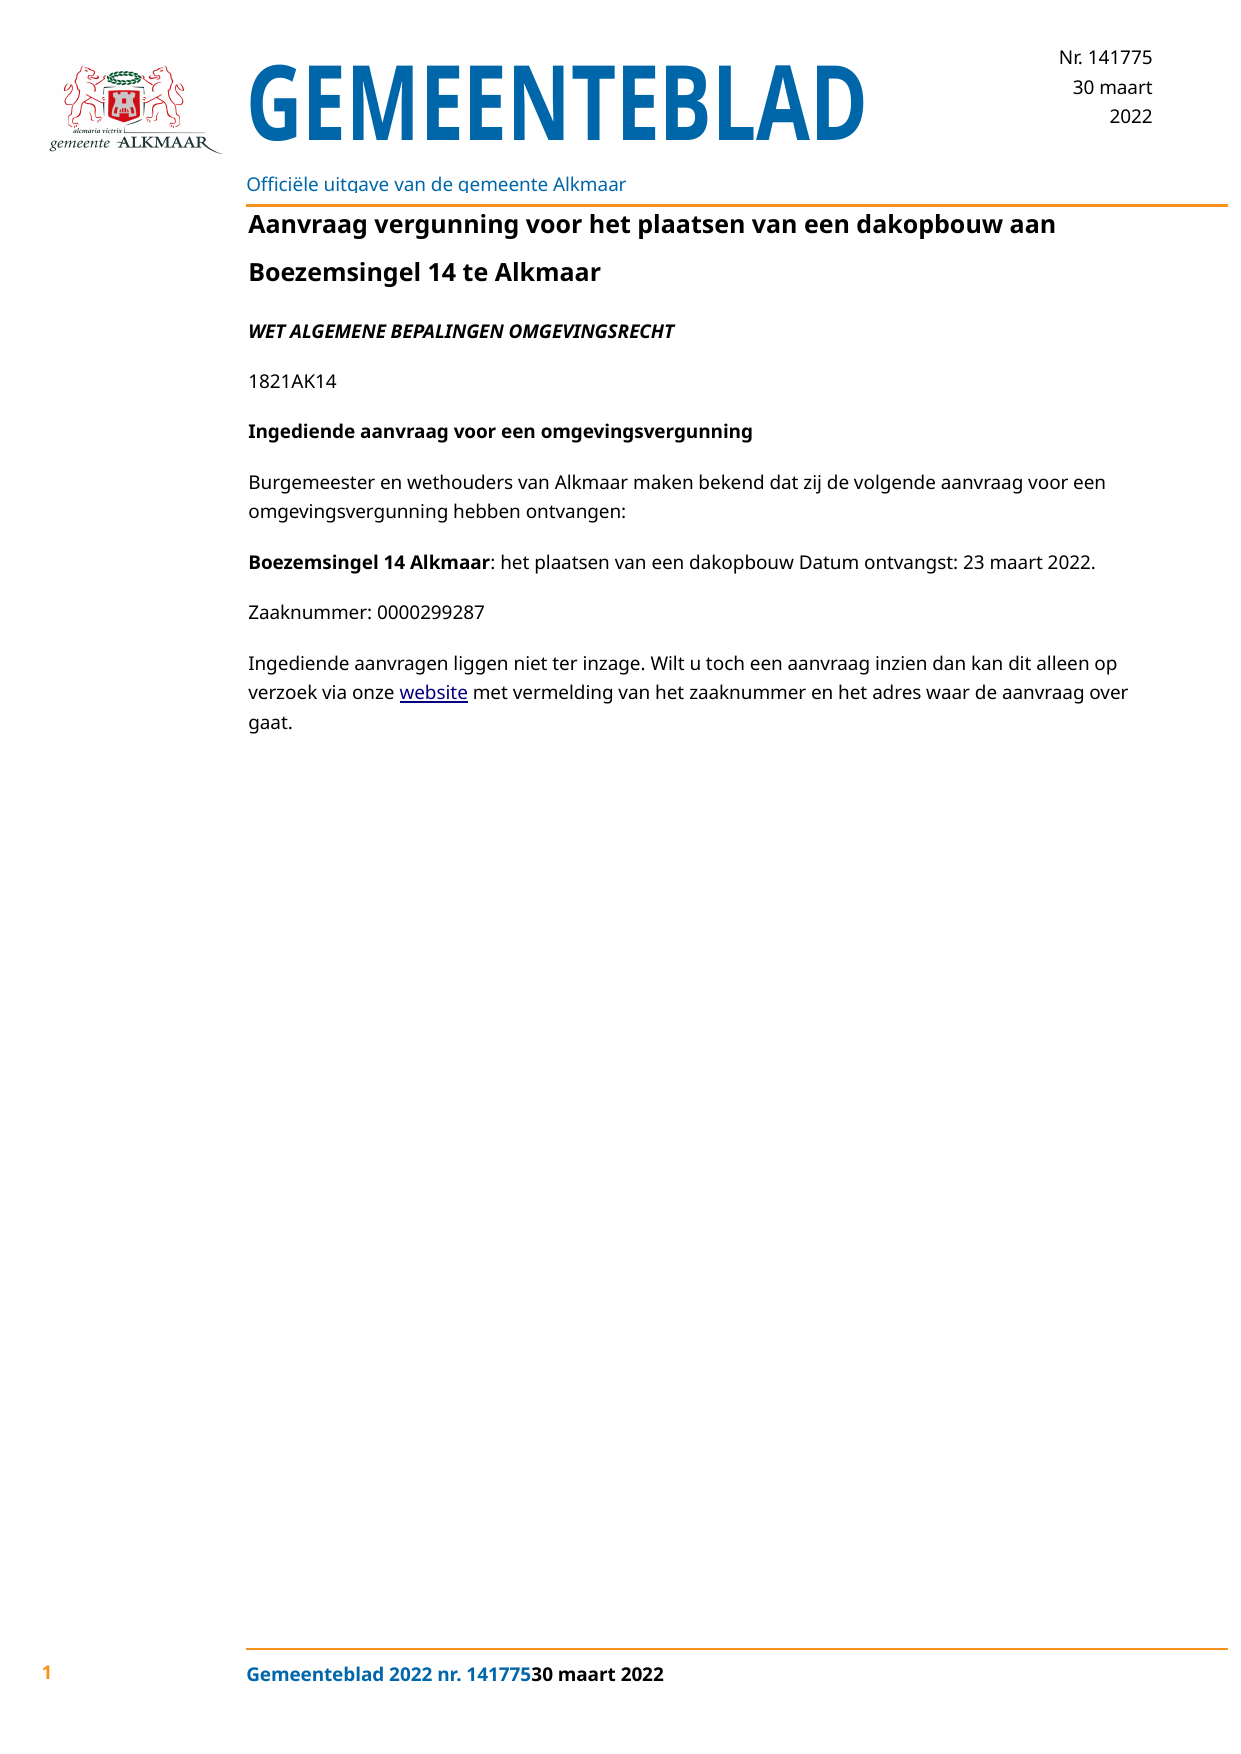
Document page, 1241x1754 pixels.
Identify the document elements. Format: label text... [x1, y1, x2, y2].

text 1821AK14 [248, 368, 1152, 394]
text Aanvraag vergunning voor het plaatsen van een dakopbouw aan Boezemsingel 14 te Alkmaar [248, 207, 1152, 288]
text WET ALGEMENE BEPALINGEN OMGEVINGSRECHT [248, 318, 1152, 344]
text Ingediende aanvraag voor een omgevingsvergunning [248, 419, 1152, 444]
text Zaaknummer: 0000299287 [248, 599, 1152, 625]
text Ingediende aanvragen liggen niet ter inzage. Wilt u toch een aanvraag inzien dan kan dit alleen op verzoek via onze website met vermelding van het zaaknummer en het adres waar de aanvraag over gaat. [248, 650, 1152, 735]
text Boezemsingel 14 Alkmaar: het plaatsen van een dakopbouw Datum ontvangst: 23 maart 2022. [248, 549, 1152, 575]
text Burgemeester en wethouders van Alkmaar maken bekend dat zij de volgende aanvraag voor een omgevingsvergunning hebben ontvangen: [248, 469, 1152, 524]
picture [41, 47, 231, 172]
